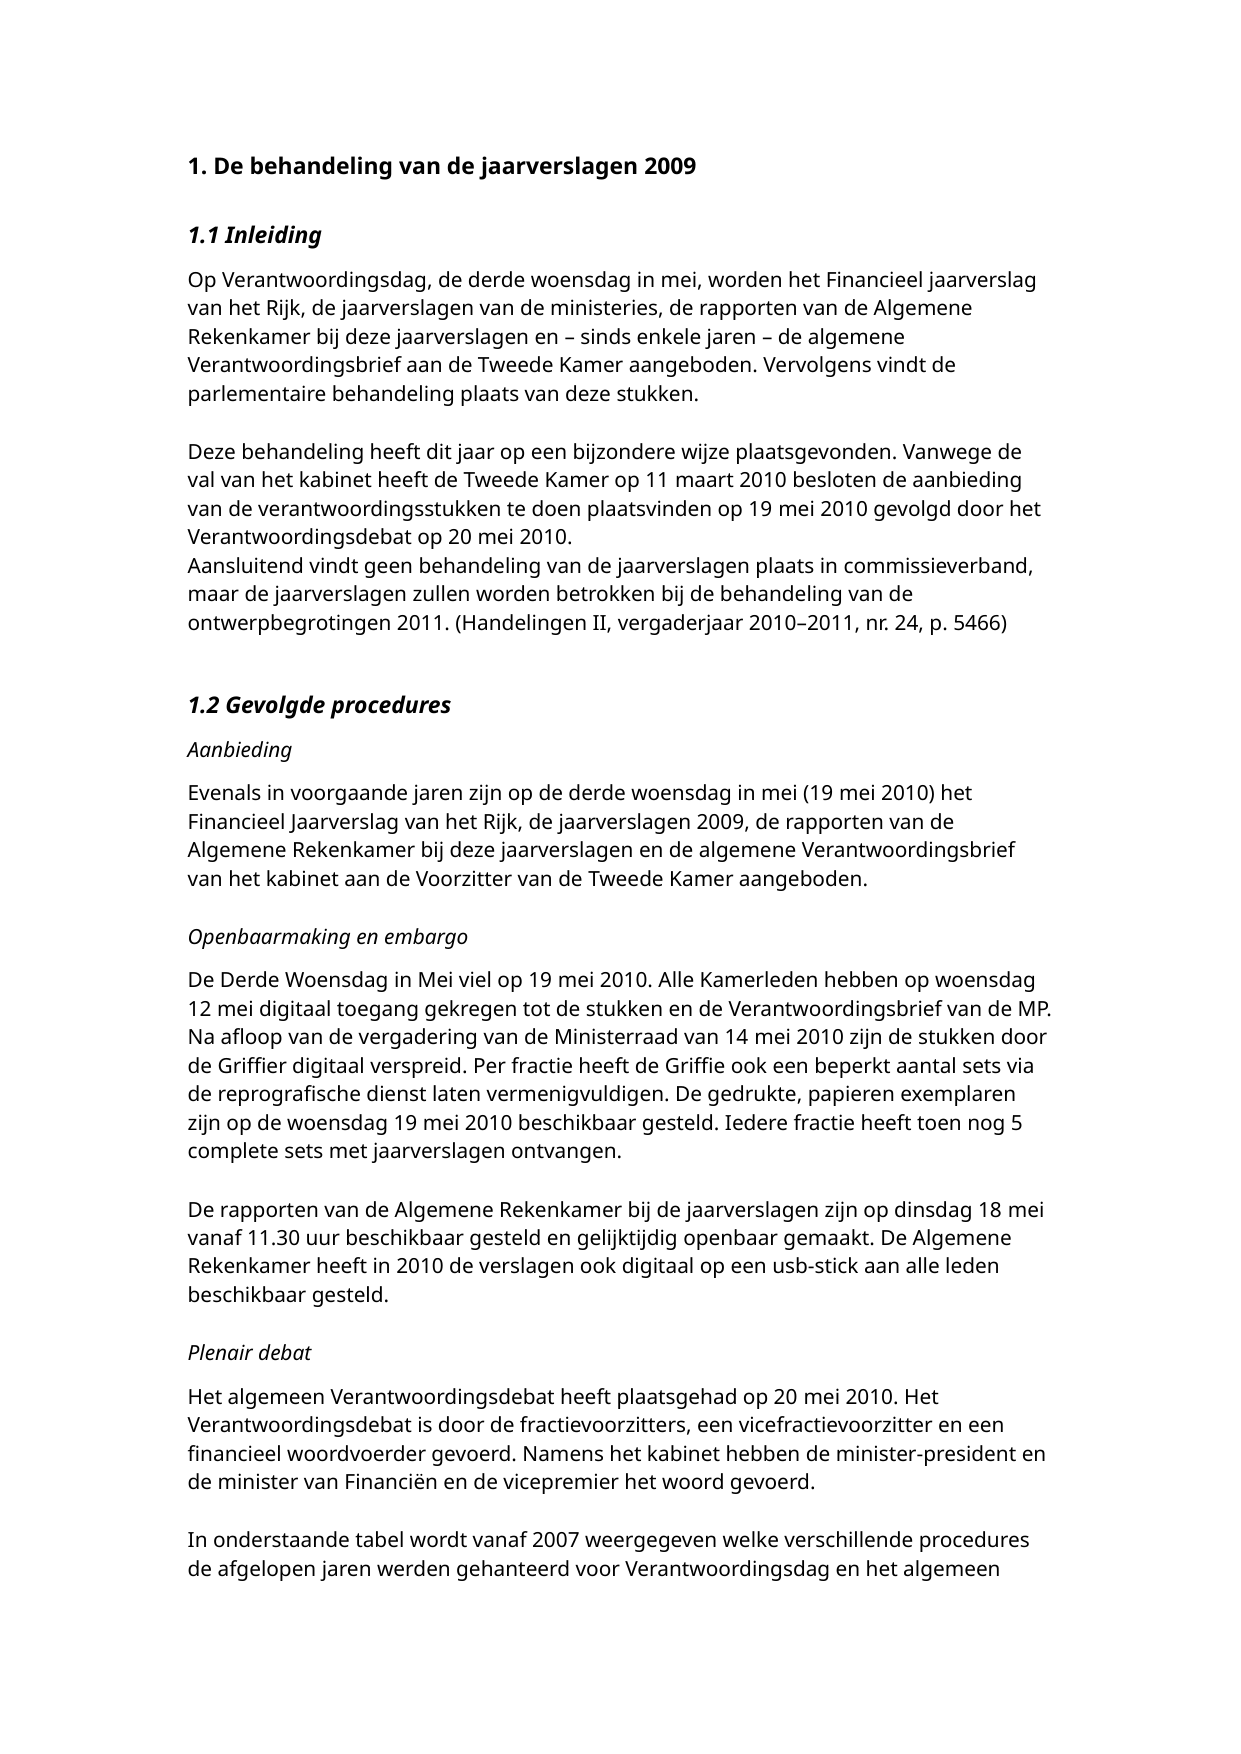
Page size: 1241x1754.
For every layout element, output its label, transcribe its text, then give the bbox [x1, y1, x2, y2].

text Openbaarmaking en embargo [187, 922, 1053, 951]
text Aanbieding [187, 735, 1053, 763]
text Op Verantwoordingsdag, de derde woensdag in mei, worden het Financieel jaarverslag van het Rijk, de jaarverslagen van de ministeries, de rapporten van de Algemene Rekenkamer bij deze jaarverslagen en – sinds enkele jaren – de algemene Verantwoordingsbrief aan de Tweede Kamer aangeboden. Vervolgens vindt de parlementaire behandeling plaats van deze stukken. [187, 265, 1053, 407]
text Het algemeen Verantwoordingsdebat heeft plaatsgehad op 20 mei 2010. Het Verantwoordingsdebat is door de fractievoorzitters, een vicefractievoorzitter en een financieel woordvoerder gevoerd. Namens het kabinet hebben de minister-president en de minister van Financiën en de vicepremier het woord gevoerd. [187, 1382, 1053, 1496]
subtitle 1.1 Inleiding [187, 219, 1053, 250]
text Evenals in voorgaande jaren zijn op de derde woensdag in mei (19 mei 2010) het Financieel Jaarverslag van het Rijk, de jaarverslagen 2009, de rapporten van de Algemene Rekenkamer bij deze jaarverslagen en de algemene Verantwoordingsbrief van het kabinet aan de Voorzitter van de Tweede Kamer aangeboden. [187, 778, 1053, 892]
text Aansluitend vindt geen behandeling van de jaarverslagen plaats in commissieverband, maar de jaarverslagen zullen worden betrokken bij de behandeling van de ontwerpbegrotingen 2011. (Handelingen II, vergaderjaar 2010–2011, nr. 24, p. 5466) [187, 551, 1053, 636]
text De rapporten van de Algemene Rekenkamer bij de jaarverslagen zijn op dinsdag 18 mei vanaf 11.30 uur beschikbaar gesteld en gelijktijdig openbaar gemaakt. De Algemene Rekenkamer heeft in 2010 de verslagen ook digitaal op een usb-stick aan alle leden beschikbaar gesteld. [187, 1195, 1053, 1308]
text In onderstaande tabel wordt vanaf 2007 weergegeven welke verschillende procedures de afgelopen jaren werden gehanteerd voor Verantwoordingsdag en het algemeen [187, 1526, 1053, 1582]
text Deze behandeling heeft dit jaar op een bijzondere wijze plaatsgevonden. Vanwege de val van het kabinet heeft de Tweede Kamer op 11 maart 2010 besloten de aanbieding van de verantwoordingsstukken te doen plaatsvinden op 19 mei 2010 gevolgd door het Verantwoordingsdebat op 20 mei 2010. [187, 437, 1053, 551]
subtitle 1. De behandeling van de jaarverslagen 2009 [187, 150, 1053, 181]
text De Derde Woensdag in Mei viel op 19 mei 2010. Alle Kamerleden hebben op woensdag 12 mei digitaal toegang gekregen tot de stukken en de Verantwoordingsbrief van de MP. Na afloop van de vergadering van de Ministerraad van 14 mei 2010 zijn de stukken door de Griffier digitaal verspreid. Per fractie heeft de Griffie ook een beperkt aantal sets via de reprografische dienst laten vermenigvuldigen. De gedrukte, papieren exemplaren zijn op de woensdag 19 mei 2010 beschikbaar gesteld. Iedere fractie heeft toen nog 5 complete sets met jaarverslagen ontvangen. [187, 966, 1053, 1165]
subtitle 1.2 Gevolgde procedures [187, 689, 1053, 720]
text Plenair debat [187, 1338, 1053, 1367]
